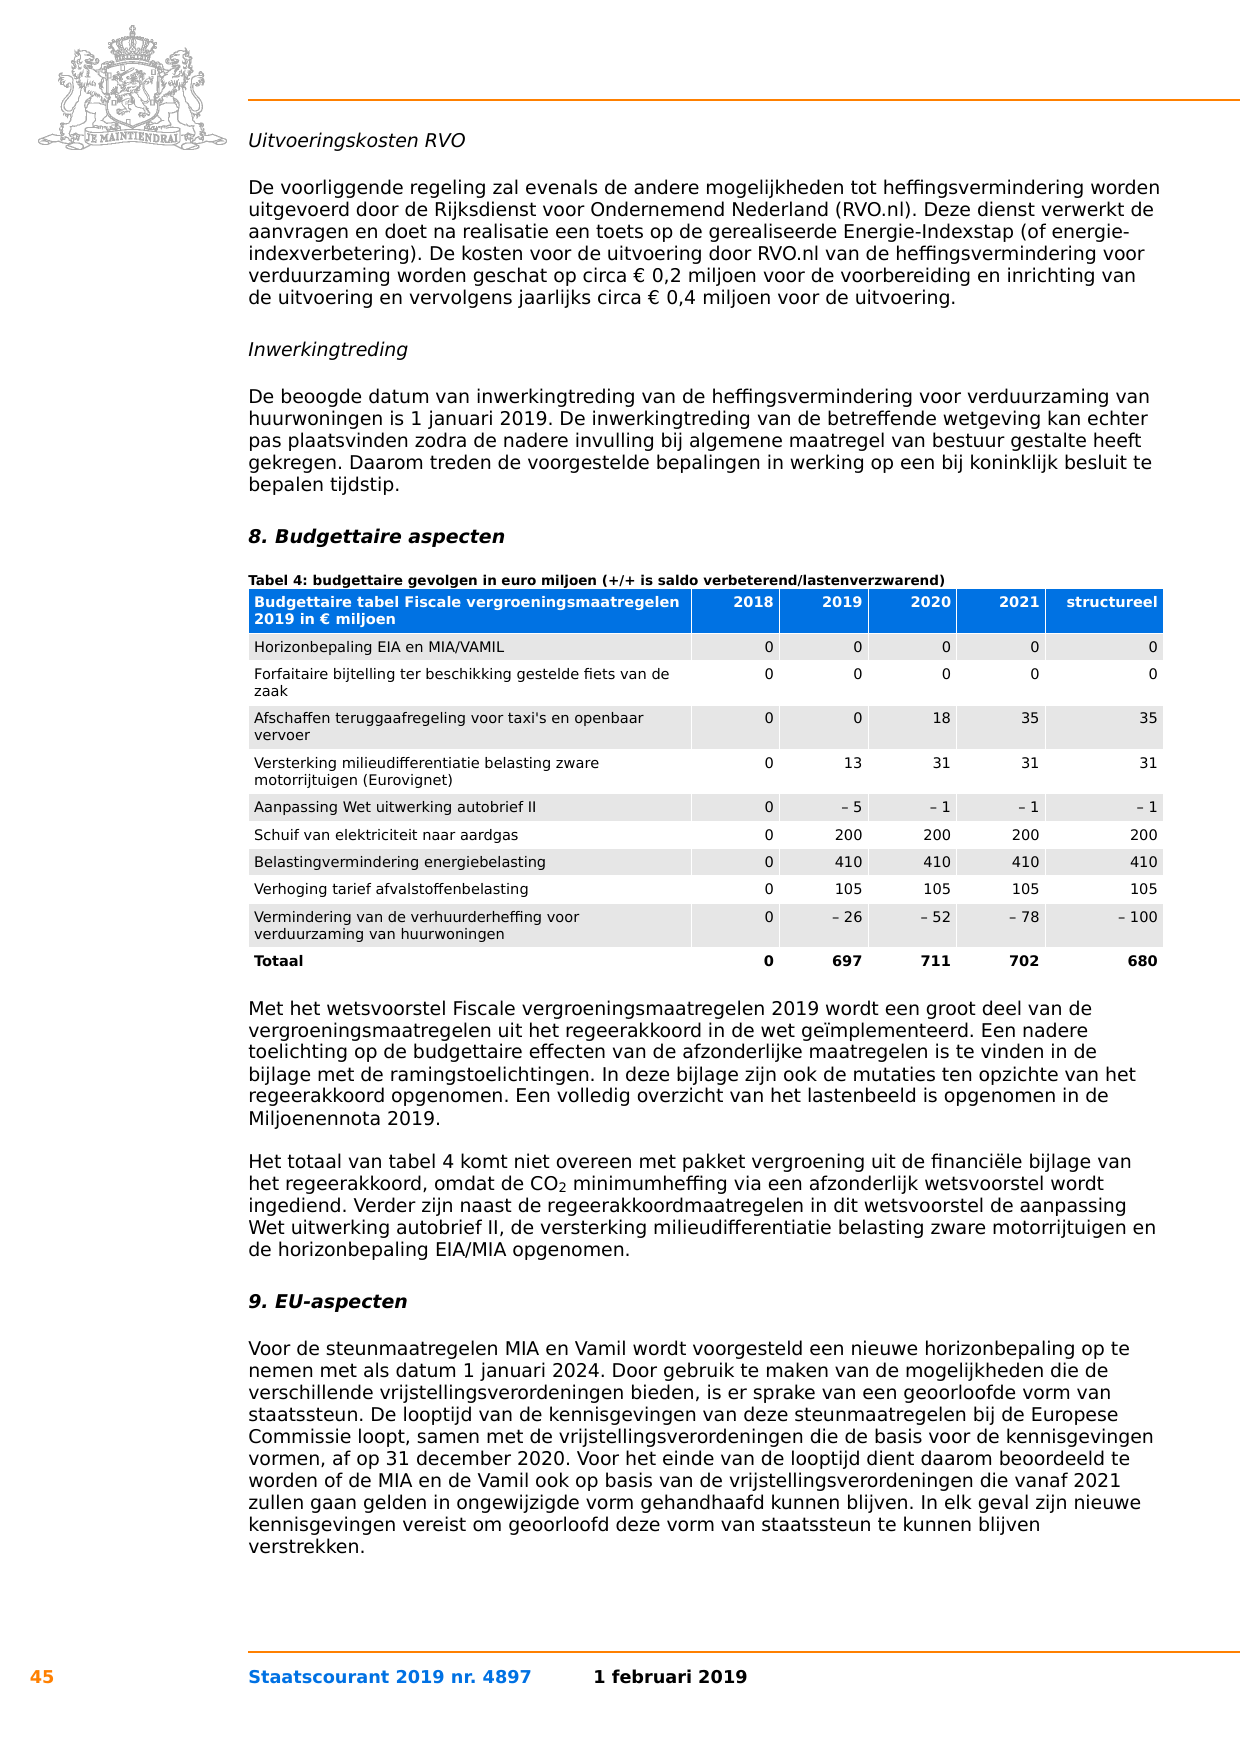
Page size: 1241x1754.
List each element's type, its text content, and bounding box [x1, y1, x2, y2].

table_cell 0 [692, 634, 779, 660]
text De beoogde datum van inwerkingtreding van de heffingsvermindering voor verduurzaming van huurwoningen is 1 januari 2019. De inwerkingtreding van de betreffende wetgeving kan echter pas plaatsvinden zodra de nadere invulling bij algemene maatregel van bestuur gestalte heeft gekregen. Daarom treden de voorgestelde bepalingen in werking op een bij koninklijk besluit te bepalen tijdstip. [248, 386, 1163, 496]
table_cell 200 [957, 822, 1045, 848]
table_cell 0 [692, 661, 779, 704]
table_cell Vermindering van de verhuurderheffing voor verduurzaming van huurwoningen [249, 904, 691, 947]
table_cell 18 [869, 706, 956, 749]
table_cell 0 [692, 706, 779, 749]
subtitle Inwerkingtreding [248, 339, 1163, 361]
table_cell Horizonbepaling EIA en MIA/VAMIL [249, 634, 691, 660]
text Voor de steunmaatregelen MIA en Vamil wordt voorgesteld een nieuwe horizonbepaling op te nemen met als datum 1 januari 2024. Door gebruik te maken van de mogelijkheden die de verschillende vrijstellingsverordeningen bieden, is er sprake van een geoorloofde vorm van staatssteun. De looptijd van de kennisgevingen van deze steunmaatregelen bij de Europese Commissie loopt, samen met de vrijstellingsverordeningen die de basis voor de kennisgevingen vormen, af op 31 december 2020. Voor het einde van de looptijd dient daarom beoordeeld te worden of de MIA en de Vamil ook op basis van de vrijstellingsverordeningen die vanaf 2021 zullen gaan gelden in ongewijzigde vorm gehandhaafd kunnen blijven. In elk geval zijn nieuwe kennisgevingen vereist om geoorloofd deze vorm van staatssteun te kunnen blijven verstrekken. [248, 1338, 1163, 1558]
table_header Tabel 4: budgettaire gevolgen in euro miljoen (+/+ is saldo verbeterend/lastenverzwarend) [248, 573, 1163, 588]
table_cell Verhoging tarief afvalstoffenbelasting [249, 876, 691, 903]
table_cell Budgettaire tabel Fiscale vergroeningsmaatregelen 2019 in € miljoen [249, 589, 691, 633]
table_cell 0 [692, 794, 779, 821]
table_cell 31 [957, 750, 1045, 793]
table_cell 2020 [869, 589, 956, 633]
table_cell Schuif van elektriciteit naar aardgas [249, 822, 691, 848]
table_cell 702 [957, 948, 1045, 974]
table_cell – 5 [780, 794, 868, 821]
table_cell 105 [780, 876, 868, 903]
table_cell 0 [869, 634, 956, 660]
table_cell 0 [692, 904, 779, 947]
table_cell 200 [780, 822, 868, 848]
table_cell Forfaitaire bijtelling ter beschikking gestelde fiets van de zaak [249, 661, 691, 704]
table_cell 0 [692, 876, 779, 903]
table_cell 2018 [692, 589, 779, 633]
table_cell 410 [957, 849, 1045, 875]
table_cell 105 [1046, 876, 1163, 903]
table_cell 680 [1046, 948, 1163, 974]
table_cell – 100 [1046, 904, 1163, 947]
table_cell – 78 [957, 904, 1045, 947]
table_cell 0 [957, 661, 1045, 704]
table_cell 0 [1046, 634, 1163, 660]
table_cell 697 [780, 948, 868, 974]
table_cell Afschaffen teruggaafregeling voor taxi's en openbaar vervoer [249, 706, 691, 749]
table_cell 0 [780, 706, 868, 749]
text Het totaal van tabel 4 komt niet overeen met pakket vergroening uit de financiële bijlage van het regeerakkoord, omdat de CO2 minimumheffing via een afzonderlijk wetsvoorstel wordt ingediend. Verder zijn naast de regeerakkoordmaatregelen in dit wetsvoorstel de aanpassing Wet uitwerking autobrief II, de versterking milieudifferentiatie belasting zware motorrijtuigen en de horizonbepaling EIA/MIA opgenomen. [248, 1151, 1163, 1261]
table_cell 0 [780, 634, 868, 660]
table_cell 410 [1046, 849, 1163, 875]
table_cell 410 [869, 849, 956, 875]
table_cell 0 [869, 661, 956, 704]
table_cell Aanpassing Wet uitwerking autobrief II [249, 794, 691, 821]
table_cell 2019 [780, 589, 868, 633]
table_cell 35 [1046, 706, 1163, 749]
table_cell 711 [869, 948, 956, 974]
subtitle 8. Budgettaire aspecten [248, 526, 1163, 548]
table_cell – 52 [869, 904, 956, 947]
table_cell 105 [869, 876, 956, 903]
table_cell 35 [957, 706, 1045, 749]
table_cell Versterking milieudifferentiatie belasting zware motorrijtuigen (Eurovignet) [249, 750, 691, 793]
table_cell 0 [692, 948, 779, 974]
text De voorliggende regeling zal evenals de andere mogelijkheden tot heffingsvermindering worden uitgevoerd door de Rijksdienst voor Ondernemend Nederland (RVO.nl). Deze dienst verwerkt de aanvragen en doet na realisatie een toets op de gerealiseerde Energie-Indexstap (of energie-indexverbetering). De kosten voor de uitvoering door RVO.nl van de heffingsvermindering voor verduurzaming worden geschat op circa € 0,2 miljoen voor de voorbereiding en inrichting van de uitvoering en vervolgens jaarlijks circa € 0,4 miljoen voor de uitvoering. [248, 177, 1163, 309]
table_cell Belastingvermindering energiebelasting [249, 849, 691, 875]
table_cell – 1 [1046, 794, 1163, 821]
table_cell 0 [957, 634, 1045, 660]
table_cell 105 [957, 876, 1045, 903]
table_cell – 1 [957, 794, 1045, 821]
table_cell 0 [692, 750, 779, 793]
table_cell 31 [869, 750, 956, 793]
subtitle 9. EU-aspecten [248, 1291, 1163, 1313]
table_cell 2021 [957, 589, 1045, 633]
table_cell 410 [780, 849, 868, 875]
table_cell Totaal [249, 948, 691, 974]
subtitle Uitvoeringskosten RVO [248, 130, 1163, 152]
table_cell 0 [692, 849, 779, 875]
table_cell structureel [1046, 589, 1163, 633]
table_cell 0 [1046, 661, 1163, 704]
table_cell – 26 [780, 904, 868, 947]
table_cell 0 [780, 661, 868, 704]
table_cell 200 [869, 822, 956, 848]
table_cell 13 [780, 750, 868, 793]
table_cell 31 [1046, 750, 1163, 793]
table_cell 0 [692, 822, 779, 848]
table_cell – 1 [869, 794, 956, 821]
picture [38, 25, 227, 150]
text Met het wetsvoorstel Fiscale vergroeningsmaatregelen 2019 wordt een groot deel van de vergroeningsmaatregelen uit het regeerakkoord in de wet geïmplementeerd. Een nadere toelichting op de budgettaire effecten van de afzonderlijke maatregelen is te vinden in de bijlage met de ramingstoelichtingen. In deze bijlage zijn ook de mutaties ten opzichte van het regeerakkoord opgenomen. Een volledig overzicht van het lastenbeeld is opgenomen in de Miljoenennota 2019. [248, 997, 1163, 1129]
table_cell 200 [1046, 822, 1163, 848]
